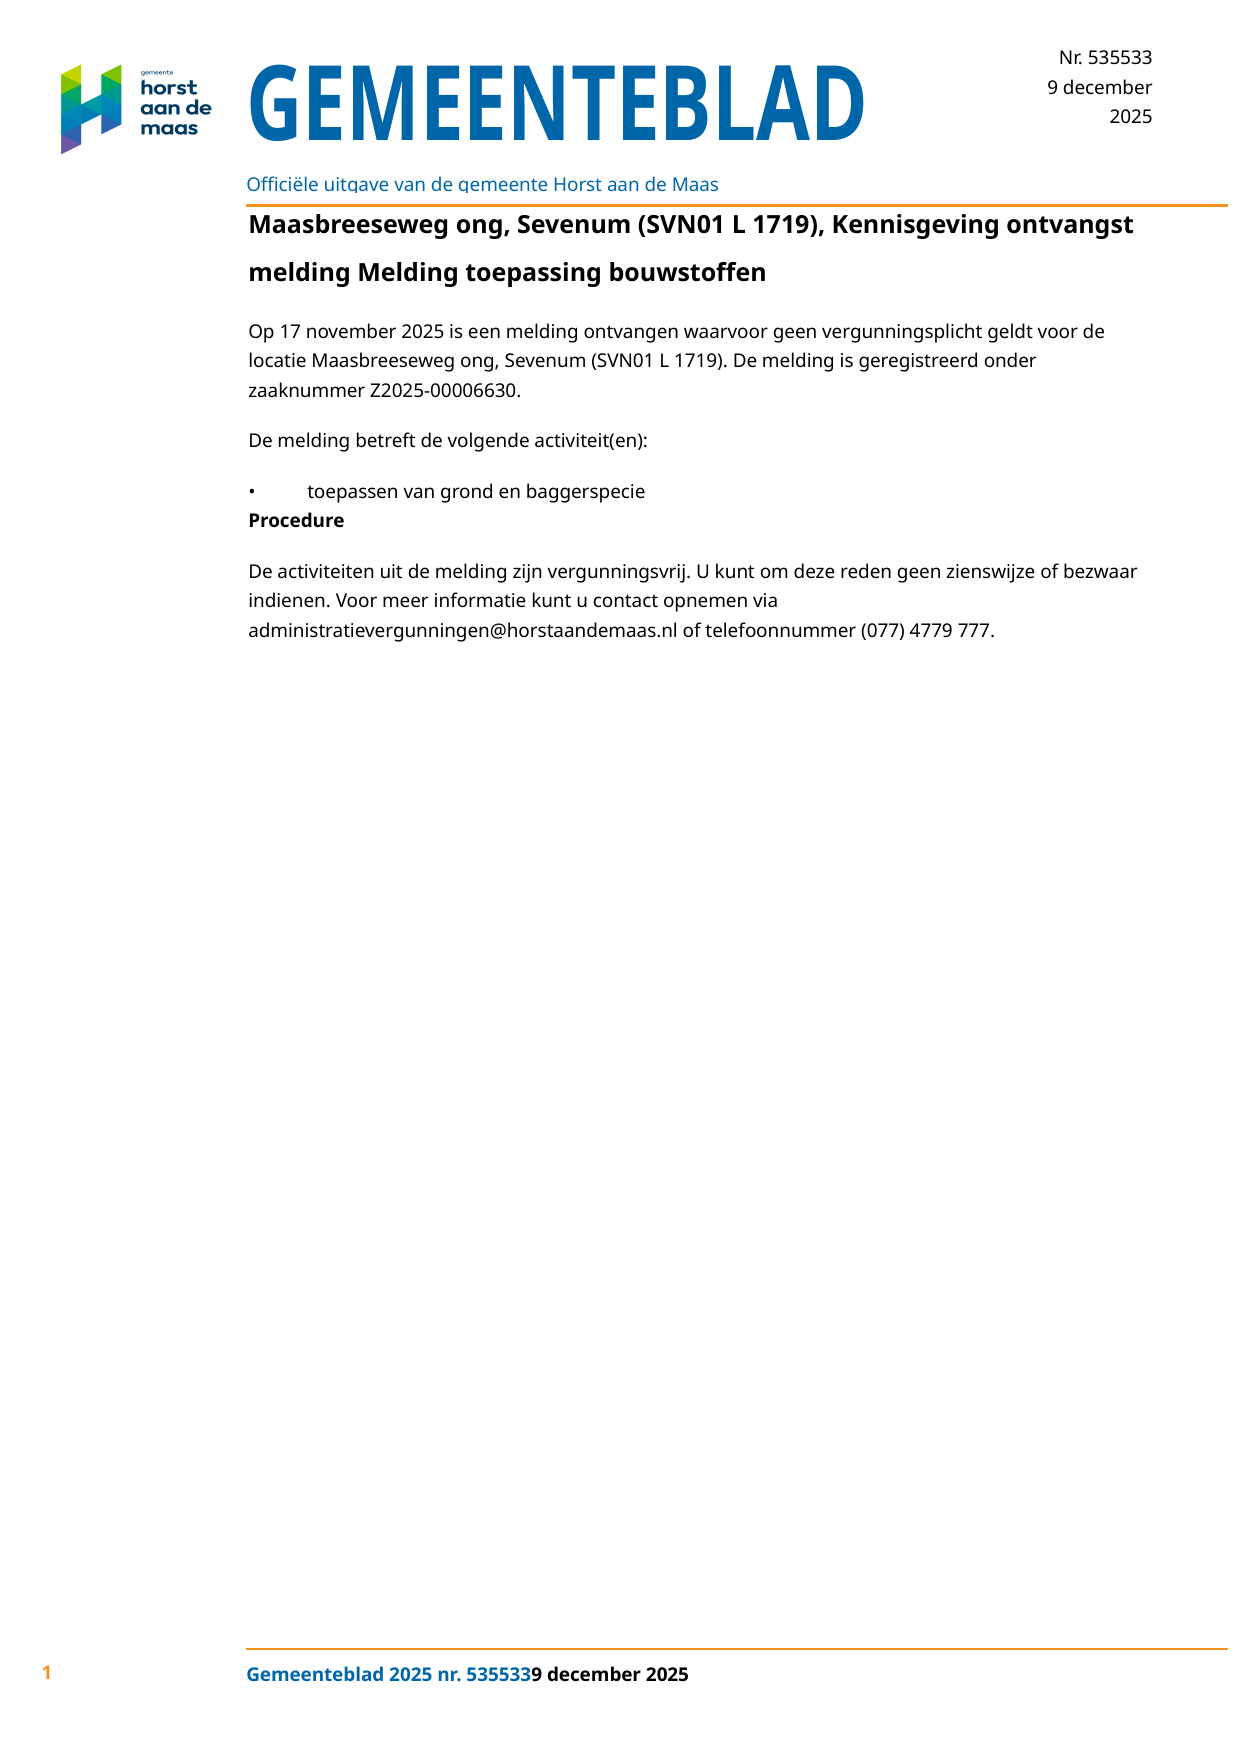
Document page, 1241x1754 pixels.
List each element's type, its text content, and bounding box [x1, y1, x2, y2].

text Maasbreeseweg ong, Sevenum (SVN01 L 1719), Kennisgeving ontvangst melding Melding toepassing bouwstoffen [248, 207, 1152, 288]
text Procedure [248, 507, 1152, 533]
picture [41, 47, 231, 172]
text De activiteiten uit de melding zijn vergunningsvrij. U kunt om deze reden geen zienswijze of bezwaar indienen. Voor meer informatie kunt u contact opnemen via administratievergunningen@horstaandemaas.nl of telefoonnummer (077) 4779 777. [248, 558, 1152, 643]
text De melding betreft de volgende activiteit(en): [248, 427, 1152, 453]
list toepassen van grond en baggerspecie [248, 478, 1152, 504]
text Op 17 november 2025 is een melding ontvangen waarvoor geen vergunningsplicht geldt voor de locatie Maasbreeseweg ong, Sevenum (SVN01 L 1719). De melding is geregistreerd onder zaaknummer Z2025-00006630. [248, 318, 1152, 403]
